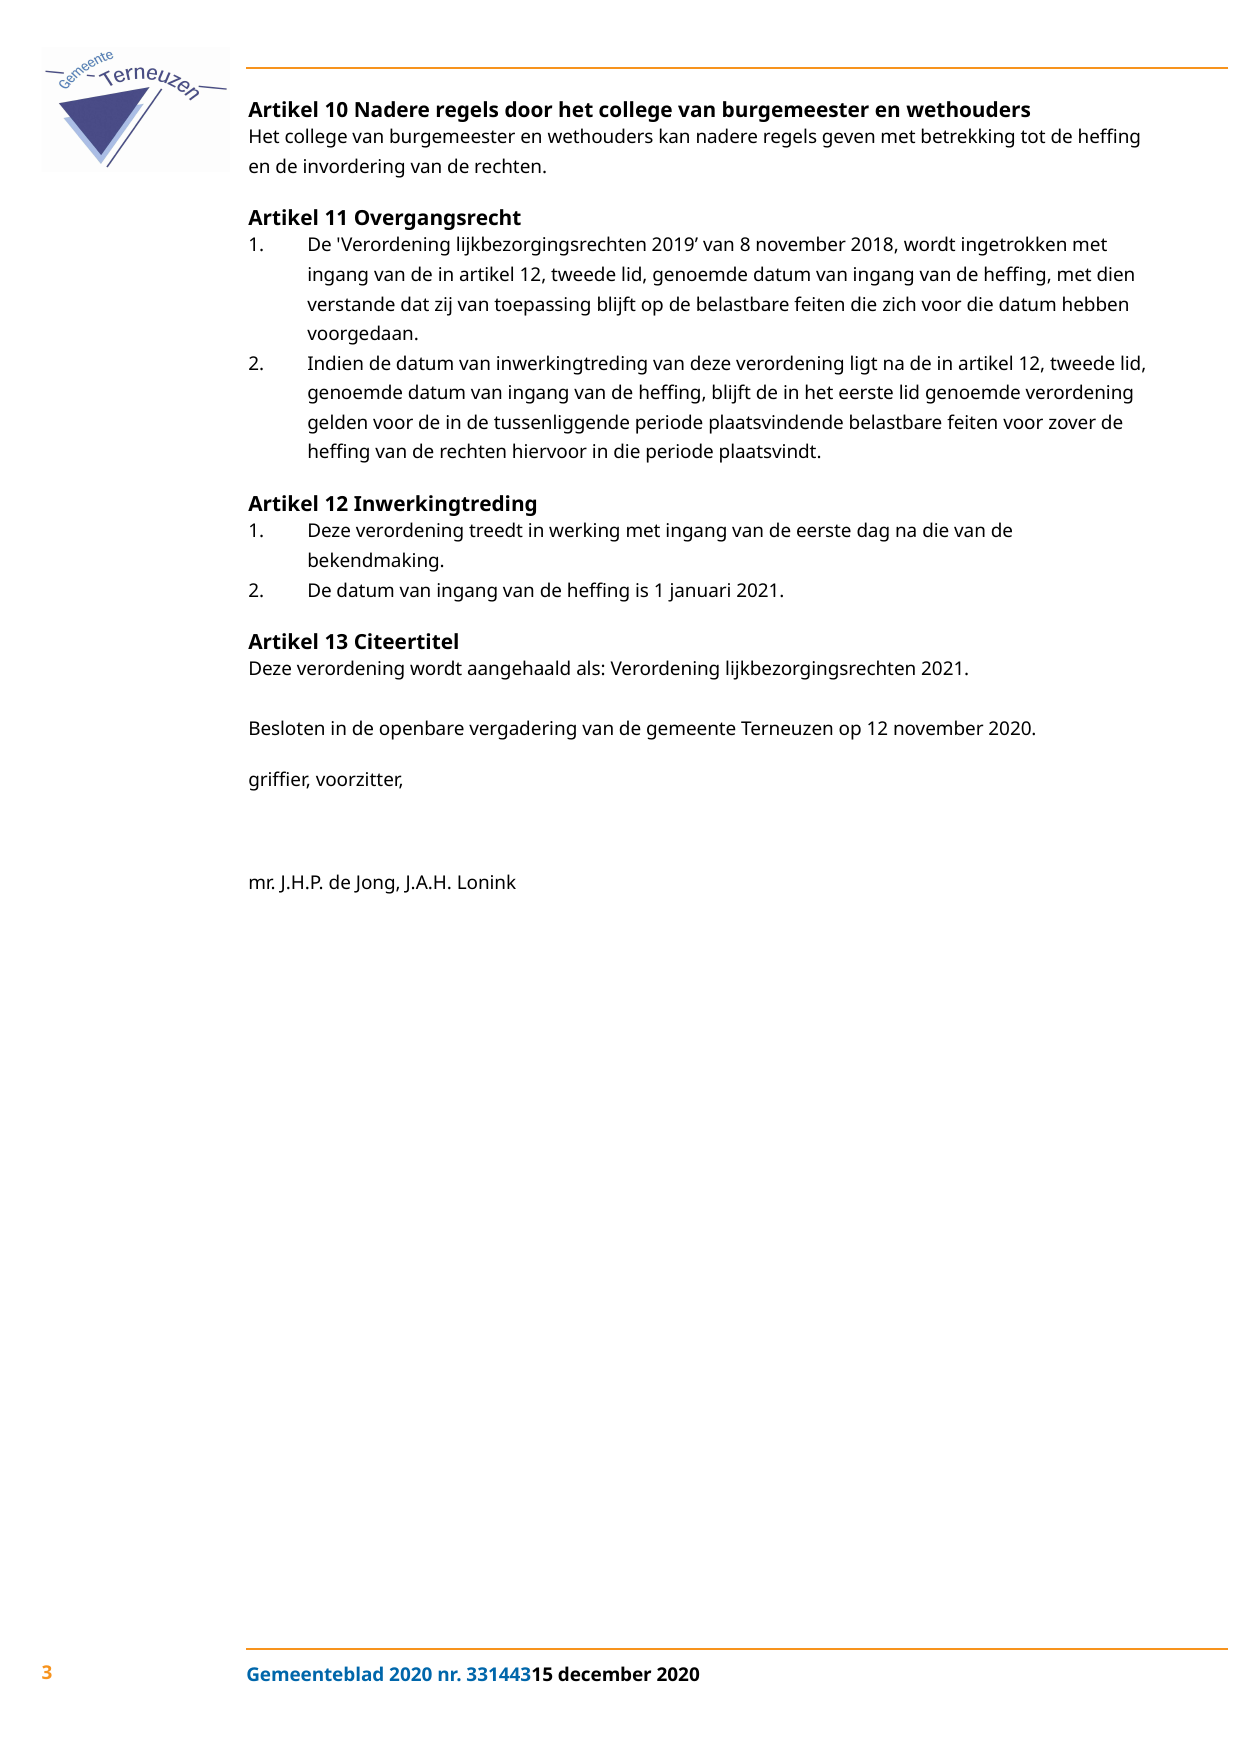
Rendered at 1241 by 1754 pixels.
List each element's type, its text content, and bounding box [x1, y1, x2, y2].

text Artikel 11 Overgangsrecht [248, 203, 1152, 232]
text Deze verordening wordt aangehaald als: Verordening lijkbezorgingsrechten 2021. [248, 656, 1152, 681]
text Artikel 12 Inwerkingtreding [248, 489, 1152, 518]
text Artikel 10 Nadere regels door het college van burgemeester en wethouders [248, 95, 1152, 123]
list Deze verordening treedt in werking met ingang van de eerste dag na die van de bekendmaking. [248, 518, 1152, 573]
list De 'Verordening lijkbezorgingsrechten 2019’ van 8 november 2018, wordt ingetrokken met ingang van de in artikel 12, tweede lid, genoemde datum van ingang van de heffing, met dien verstande dat zij van toepassing blijft op de belastbare feiten die zich voor die datum hebben voorgedaan. [248, 232, 1152, 346]
picture [41, 47, 231, 172]
list De datum van ingang van de heffing is 1 januari 2021. [248, 577, 1152, 602]
text Artikel 13 Citeertitel [248, 627, 1152, 656]
text griffier, voorzitter, [248, 766, 1152, 792]
text Het college van burgemeester en wethouders kan nadere regels geven met betrekking tot de heffing en de invordering van de rechten. [248, 123, 1152, 178]
text mr. J.H.P. de Jong, J.A.H. Lonink [248, 869, 1152, 895]
list Indien de datum van inwerkingtreding van deze verordening ligt na de in artikel 12, tweede lid, genoemde datum van ingang van de heffing, blijft de in het eerste lid genoemde verordening gelden voor de in de tussenliggende periode plaatsvindende belastbare feiten voor zover de heffing van de rechten hiervoor in die periode plaatsvindt. [248, 350, 1152, 464]
text Besloten in de openbare vergadering van de gemeente Terneuzen op 12 november 2020. [248, 715, 1152, 741]
